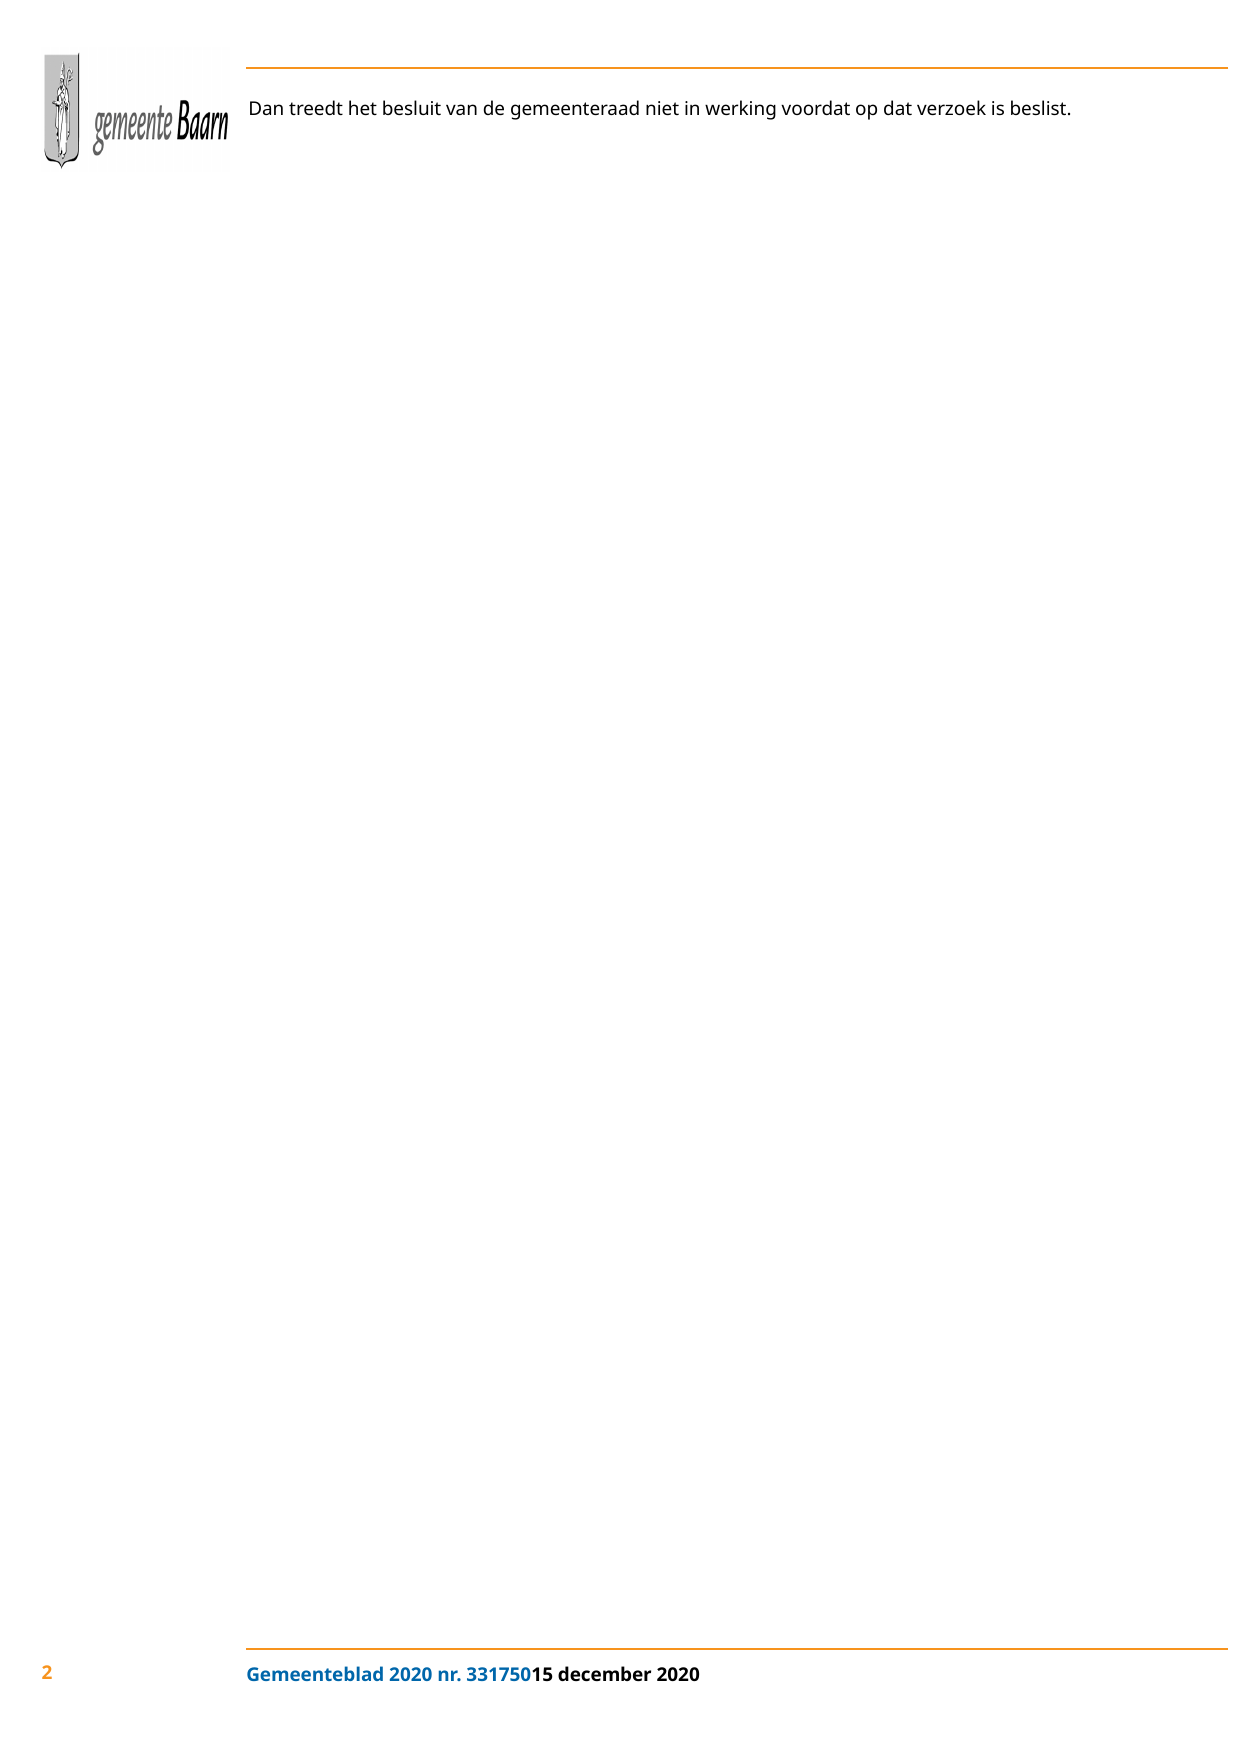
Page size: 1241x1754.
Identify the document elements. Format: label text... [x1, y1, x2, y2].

picture [41, 47, 231, 172]
text Dan treedt het besluit van de gemeenteraad niet in werking voordat op dat verzoek is beslist. [248, 95, 1152, 121]
